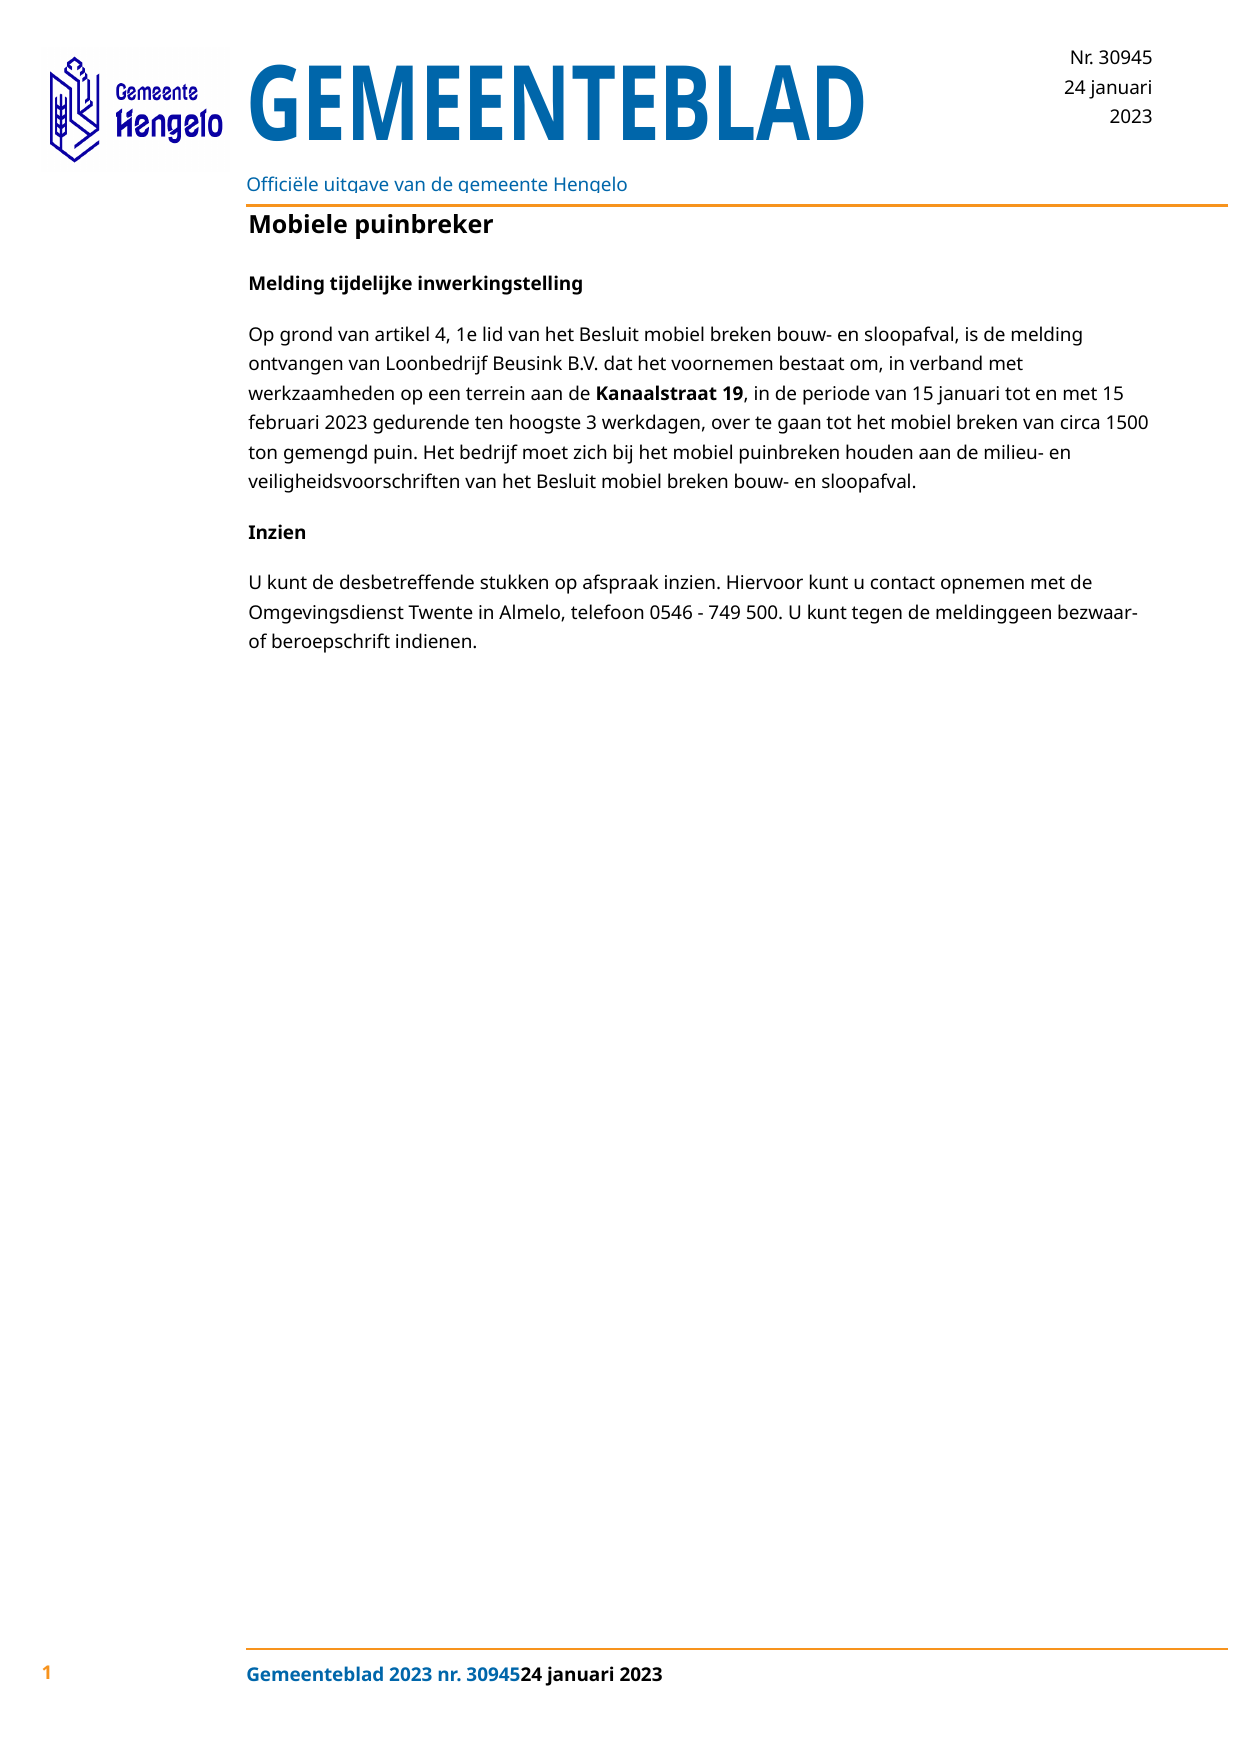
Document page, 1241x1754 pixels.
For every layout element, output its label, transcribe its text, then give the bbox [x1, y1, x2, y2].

picture [41, 47, 231, 172]
text Mobiele puinbreker [248, 207, 1152, 241]
text Melding tijdelijke inwerkingstelling [248, 270, 1152, 296]
text Inzien [248, 519, 1152, 545]
text U kunt de desbetreffende stukken op afspraak inzien. Hiervoor kunt u contact opnemen met de Omgevingsdienst Twente in Almelo, telefoon 0546 - 749 500. U kunt tegen de meldinggeen bezwaar- of beroepschrift indienen. [248, 569, 1152, 654]
text Op grond van artikel 4, 1e lid van het Besluit mobiel breken bouw- en sloopafval, is de melding ontvangen van Loonbedrijf Beusink B.V. dat het voornemen bestaat om, in verband met werkzaamheden op een terrein aan de Kanaalstraat 19, in de periode van 15 januari tot en met 15 februari 2023 gedurende ten hoogste 3 werkdagen, over te gaan tot het mobiel breken van circa 1500 ton gemengd puin. Het bedrijf moet zich bij het mobiel puinbreken houden aan de milieu- en veiligheidsvoorschriften van het Besluit mobiel breken bouw- en sloopafval. [248, 321, 1152, 494]
